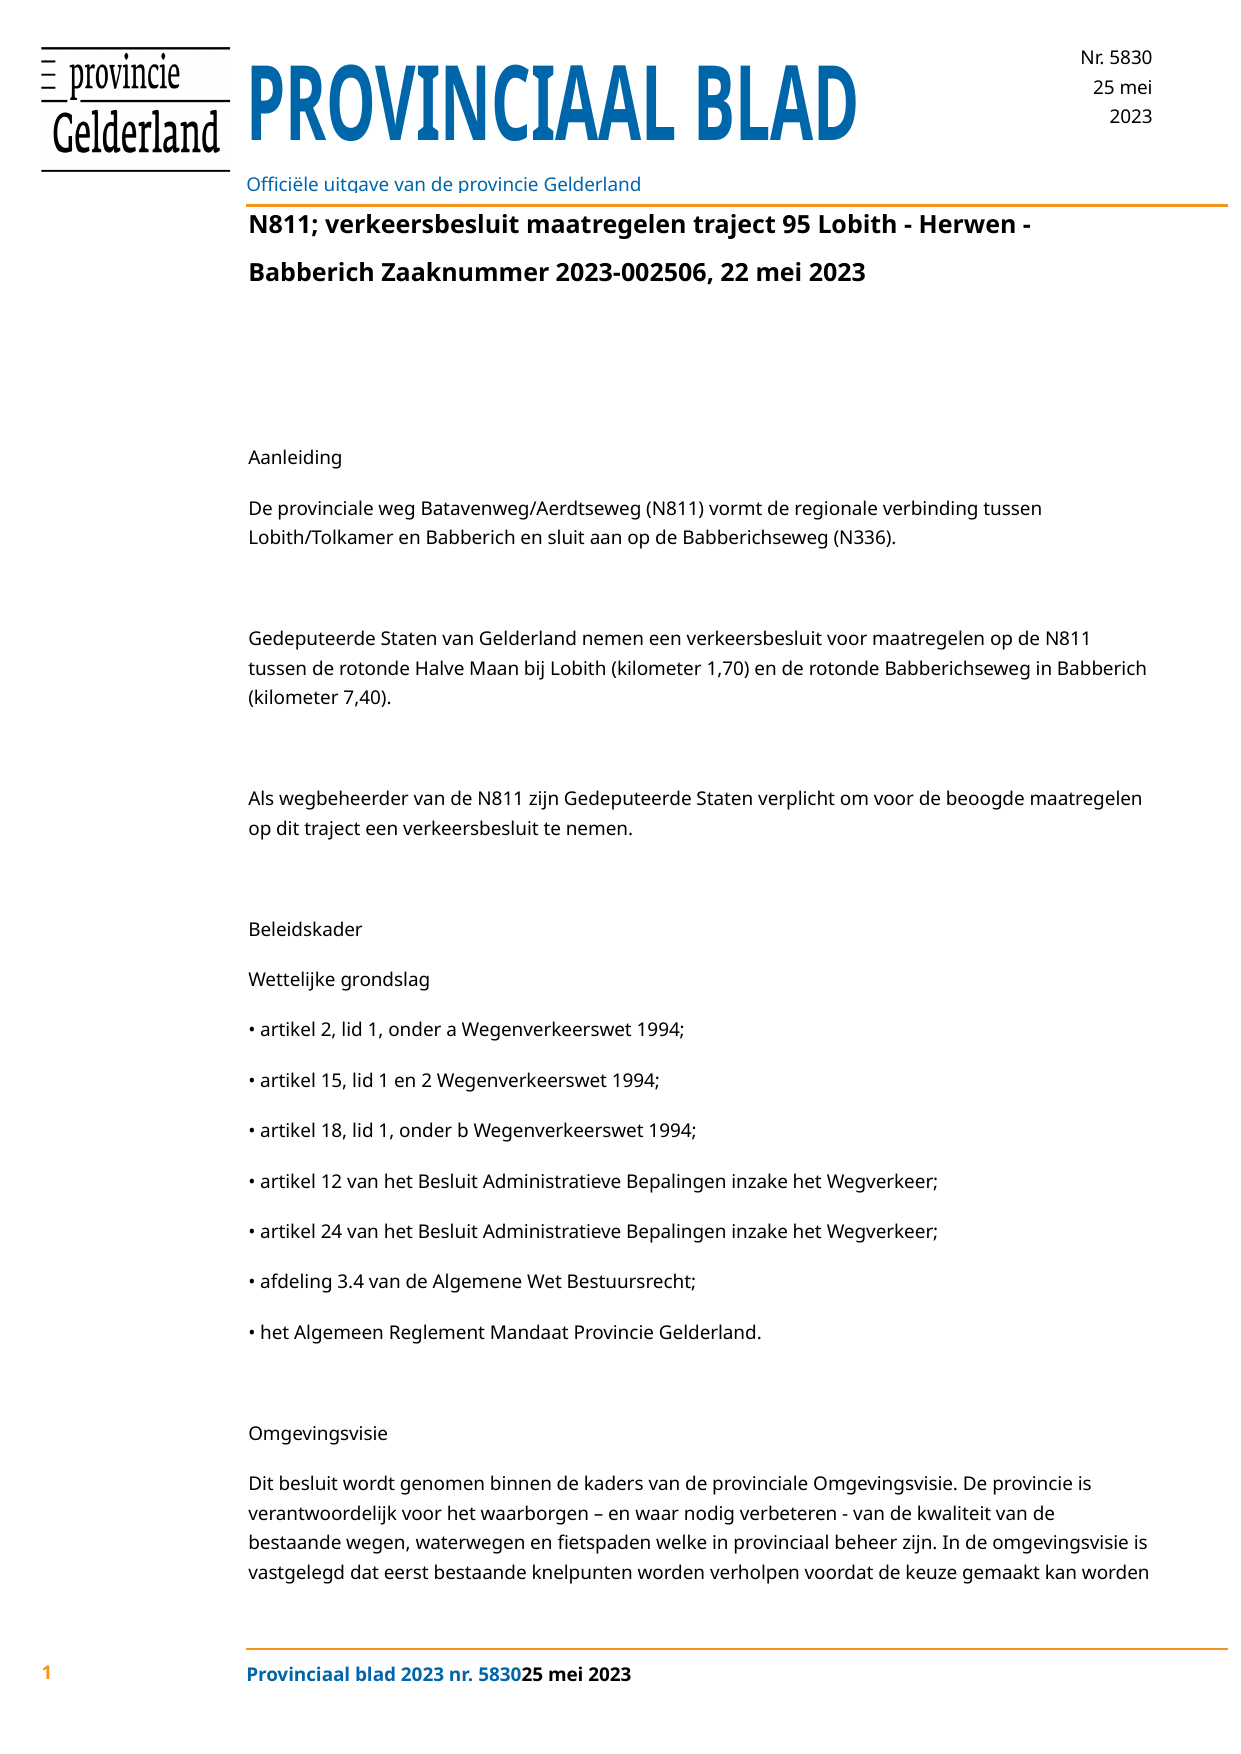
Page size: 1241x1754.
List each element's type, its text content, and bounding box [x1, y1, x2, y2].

text • artikel 2, lid 1, onder a Wegenverkeerswet 1994; [248, 1017, 1152, 1042]
text Aanleiding [248, 444, 1152, 470]
text Omgevingsvisie [248, 1420, 1152, 1446]
text • artikel 24 van het Besluit Administratieve Bepalingen inzake het Wegverkeer; [248, 1218, 1152, 1244]
text Gedeputeerde Staten van Gelderland nemen een verkeersbesluit voor maatregelen op de N811 tussen de rotonde Halve Maan bij Lobith (kilometer 1,70) en de rotonde Babberichseweg in Babberich (kilometer 7,40). [248, 625, 1152, 710]
text N811; verkeersbesluit maatregelen traject 95 Lobith - Herwen - Babberich Zaaknummer 2023-002506, 22 mei 2023 [248, 207, 1152, 288]
picture [41, 47, 231, 172]
text Dit besluit wordt genomen binnen de kaders van de provinciale Omgevingsvisie. De provincie is verantwoordelijk voor het waarborgen – en waar nodig verbeteren - van de kwaliteit van de bestaande wegen, waterwegen en fietspaden welke in provinciaal beheer zijn. In de omgevingsvisie is vastgelegd dat eerst bestaande knelpunten worden verholpen voordat de keuze gemaakt kan worden [248, 1470, 1152, 1585]
text • artikel 12 van het Besluit Administratieve Bepalingen inzake het Wegverkeer; [248, 1168, 1152, 1193]
text Wettelijke grondslag [248, 966, 1152, 992]
text De provinciale weg Batavenweg/Aerdtseweg (N811) vormt de regionale verbinding tussen Lobith/Tolkamer en Babberich en sluit aan op de Babberichseweg (N336). [248, 495, 1152, 550]
text • het Algemeen Reglement Mandaat Provincie Gelderland. [248, 1319, 1152, 1345]
text • afdeling 3.4 van de Algemene Wet Bestuursrecht; [248, 1269, 1152, 1294]
text • artikel 15, lid 1 en 2 Wegenverkeerswet 1994; [248, 1067, 1152, 1093]
text Beleidskader [248, 916, 1152, 941]
text • artikel 18, lid 1, onder b Wegenverkeerswet 1994; [248, 1117, 1152, 1143]
text Als wegbeheerder van de N811 zijn Gedeputeerde Staten verplicht om voor de beoogde maatregelen op dit traject een verkeersbesluit te nemen. [248, 785, 1152, 841]
